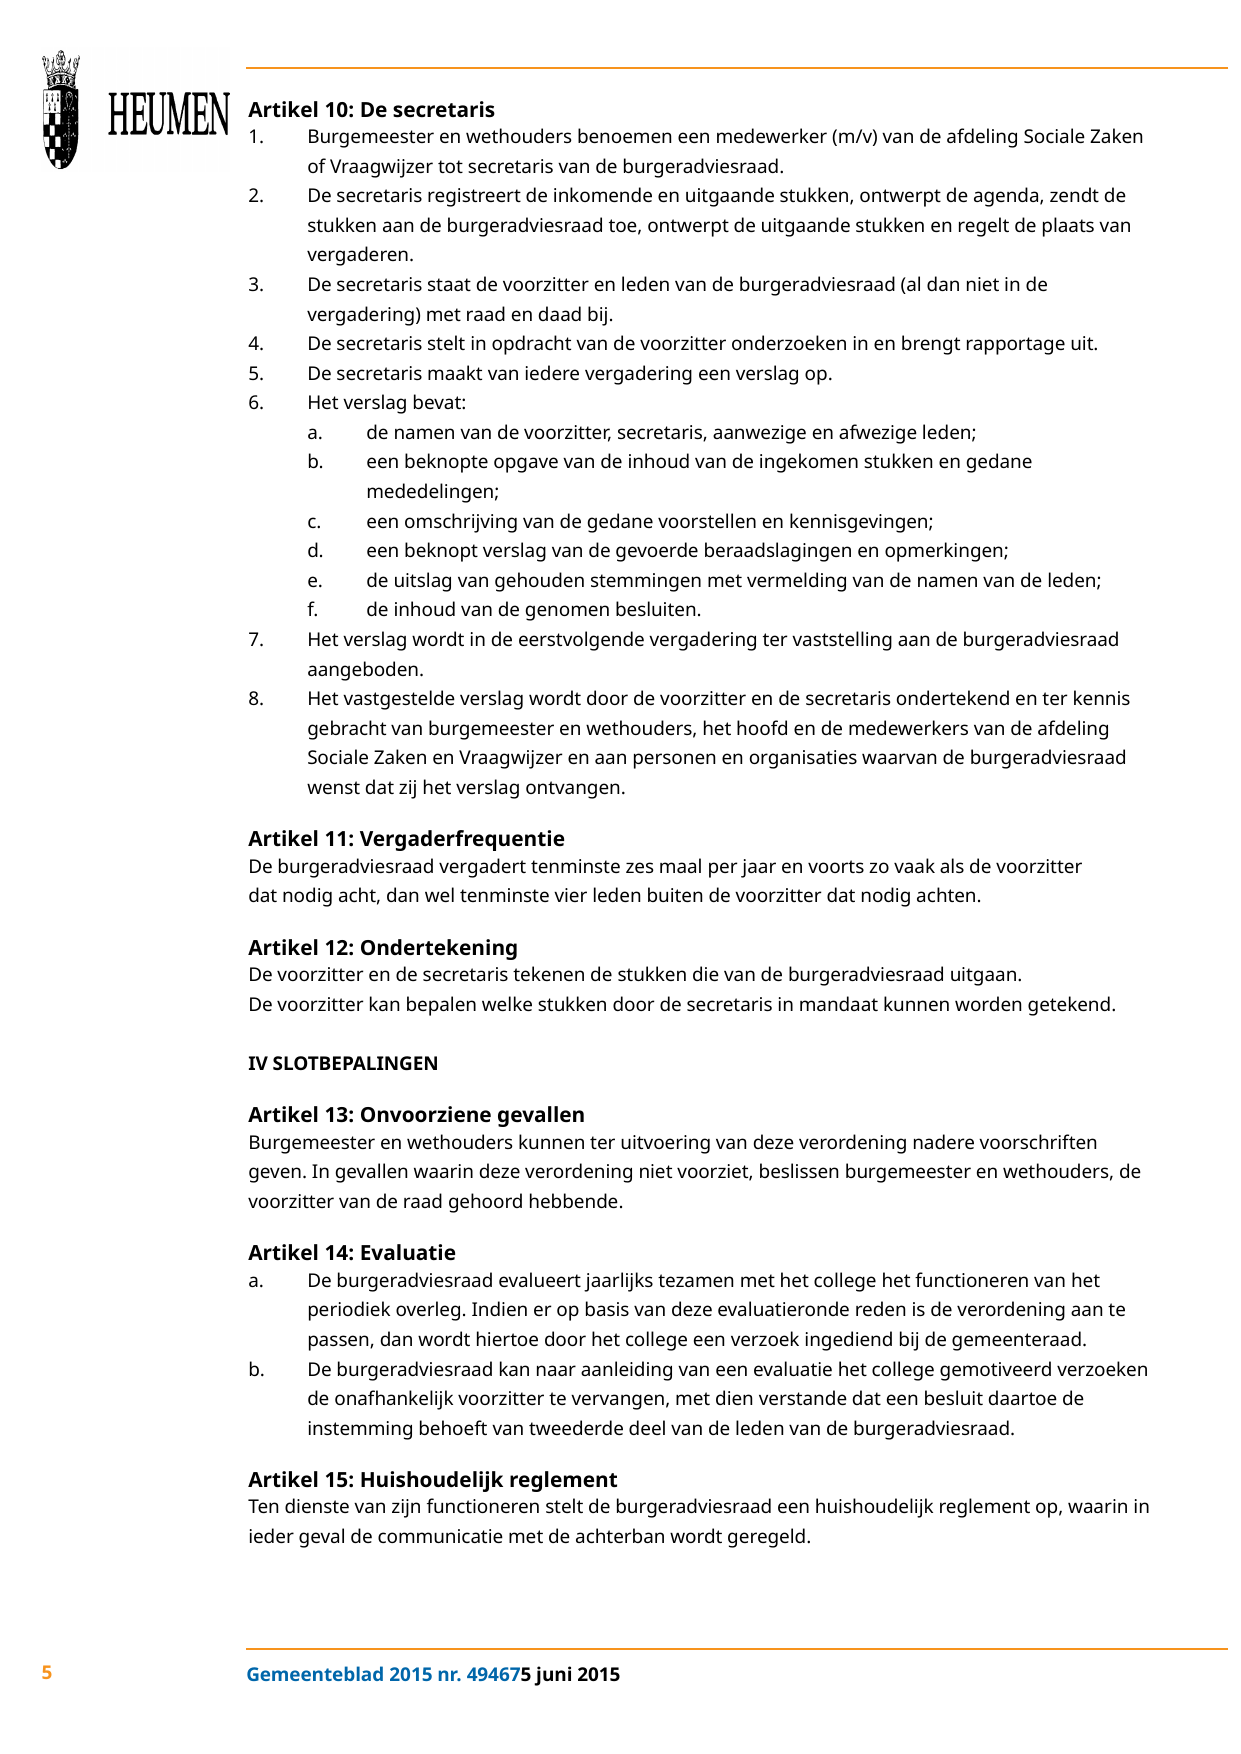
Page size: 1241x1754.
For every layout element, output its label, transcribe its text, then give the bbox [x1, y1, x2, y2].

text Artikel 12: Ondertekening [248, 933, 1152, 961]
text IV SLOTBEPALINGEN [248, 1050, 1152, 1076]
list De secretaris maakt van iedere vergadering een verslag op. [248, 360, 1152, 386]
list De secretaris registreert de inkomende en uitgaande stukken, ontwerpt de agenda, zendt de stukken aan de burgeradviesraad toe, ontwerpt de uitgaande stukken en regelt de plaats van vergaderen. [248, 182, 1152, 267]
list De secretaris stelt in opdracht van de voorzitter onderzoeken in en brengt rapportage uit. [248, 330, 1152, 356]
text De voorzitter kan bepalen welke stukken door de secretaris in mandaat kunnen worden getekend. [248, 991, 1152, 1017]
list De burgeradviesraad evalueert jaarlijks tezamen met het college het functioneren van het periodiek overleg. Indien er op basis van deze evaluatieronde reden is de verordening aan te passen, dan wordt hiertoe door het college een verzoek ingediend bij de gemeenteraad. [248, 1267, 1152, 1352]
text Artikel 10: De secretaris [248, 95, 1152, 123]
list een beknopt verslag van de gevoerde beraadslagingen en opmerkingen; [307, 537, 1152, 563]
list Burgemeester en wethouders benoemen een medewerker (m/v) van de afdeling Sociale Zaken of Vraagwijzer tot secretaris van de burgeradviesraad. [248, 123, 1152, 178]
list Het vastgestelde verslag wordt door de voorzitter en de secretaris ondertekend en ter kennis gebracht van burgemeester en wethouders, het hoofd en de medewerkers van de afdeling Sociale Zaken en Vraagwijzer en aan personen en organisaties waarvan de burgeradviesraad wenst dat zij het verslag ontvangen. [248, 685, 1152, 800]
text Artikel 14: Evaluatie [248, 1238, 1152, 1267]
list een omschrijving van de gedane voorstellen en kennisgevingen; [307, 508, 1152, 533]
list Het verslag bevat: [248, 389, 1152, 415]
text Ten dienste van zijn functioneren stelt de burgeradviesraad een huishoudelijk reglement op, waarin in ieder geval de communicatie met de achterban wordt geregeld. [248, 1494, 1152, 1549]
list Het verslag wordt in de eerstvolgende vergadering ter vaststelling aan de burgeradviesraad aangeboden. [248, 626, 1152, 681]
list de inhoud van de genomen besluiten. [307, 597, 1152, 622]
list een beknopte opgave van de inhoud van de ingekomen stukken en gedane mededelingen; [307, 449, 1152, 504]
picture [41, 47, 231, 172]
text Artikel 15: Huishoudelijk reglement [248, 1465, 1152, 1494]
text De voorzitter en de secretaris tekenen de stukken die van de burgeradviesraad uitgaan. [248, 961, 1152, 987]
text Artikel 13: Onvoorziene gevallen [248, 1101, 1152, 1129]
text Burgemeester en wethouders kunnen ter uitvoering van deze verordening nadere voorschriften geven. In gevallen waarin deze verordening niet voorziet, beslissen burgemeester en wethouders, de voorzitter van de raad gehoord hebbende. [248, 1129, 1152, 1214]
text Artikel 11: Vergaderfrequentie [248, 824, 1152, 853]
list De secretaris staat de voorzitter en leden van de burgeradviesraad (al dan niet in de vergadering) met raad en daad bij. [248, 271, 1152, 326]
text De burgeradviesraad vergadert tenminste zes maal per jaar en voorts zo vaak als de voorzitter [248, 853, 1152, 879]
list de namen van de voorzitter, secretaris, aanwezige en afwezige leden; [307, 419, 1152, 445]
text dat nodig acht, dan wel tenminste vier leden buiten de voorzitter dat nodig achten. [248, 882, 1152, 908]
list De burgeradviesraad kan naar aanleiding van een evaluatie het college gemotiveerd verzoeken de onafhankelijk voorzitter te vervangen, met dien verstande dat een besluit daartoe de instemming behoeft van tweederde deel van de leden van de burgeradviesraad. [248, 1356, 1152, 1441]
list de uitslag van gehouden stemmingen met vermelding van de namen van de leden; [307, 567, 1152, 593]
